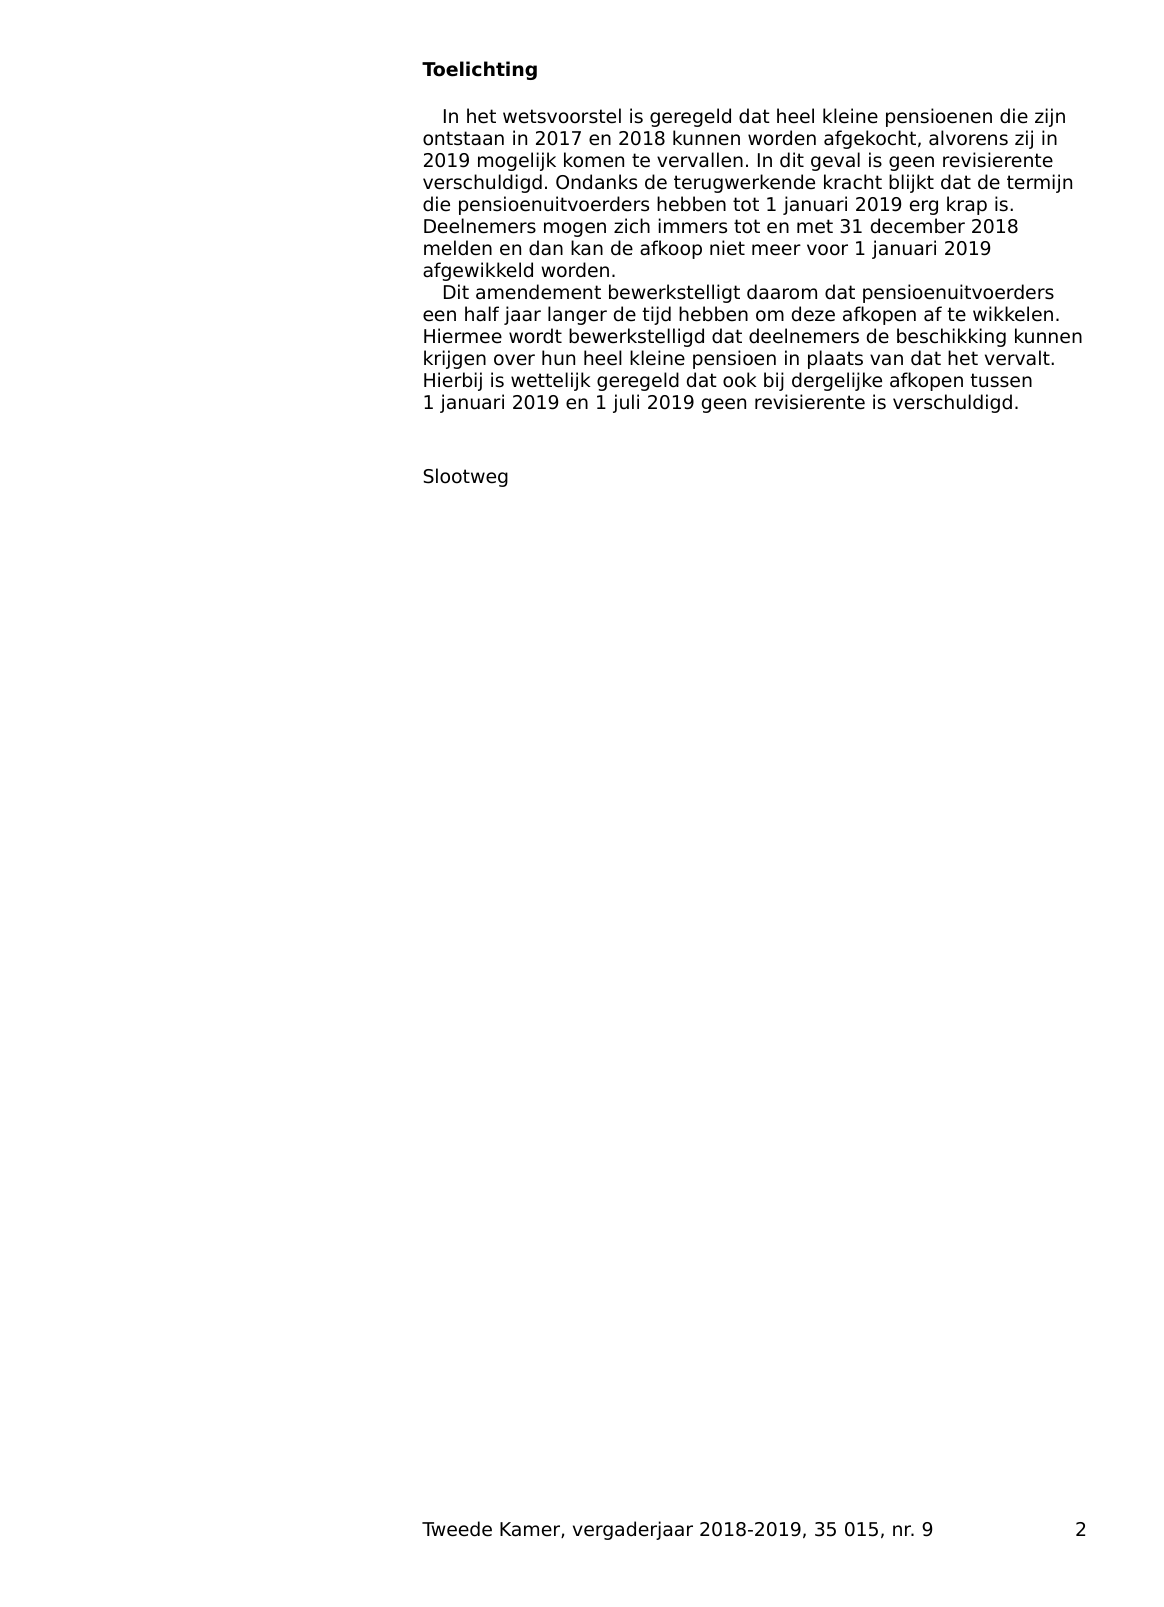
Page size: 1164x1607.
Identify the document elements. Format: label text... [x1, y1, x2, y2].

text Dit amendement bewerkstelligt daarom dat pensioenuitvoerders een half jaar langer de tijd hebben om deze afkopen af te wikkelen. Hiermee wordt bewerkstelligd dat deelnemers de beschikking kunnen krijgen over hun heel kleine pensioen in plaats van dat het vervalt. Hierbij is wettelijk geregeld dat ook bij dergelijke afkopen tussen 1 januari 2019 en 1 juli 2019 geen revisierente is verschuldigd. [422, 282, 1087, 414]
text Slootweg [422, 444, 1087, 488]
subtitle Toelichting [422, 59, 1087, 81]
text In het wetsvoorstel is geregeld dat heel kleine pensioenen die zijn ontstaan in 2017 en 2018 kunnen worden afgekocht, alvorens zij in 2019 mogelijk komen te vervallen. In dit geval is geen revisierente verschuldigd. Ondanks de terugwerkende kracht blijkt dat de termijn die pensioenuitvoerders hebben tot 1 januari 2019 erg krap is. Deelnemers mogen zich immers tot en met 31 december 2018 melden en dan kan de afkoop niet meer voor 1 januari 2019 afgewikkeld worden. [422, 106, 1087, 282]
